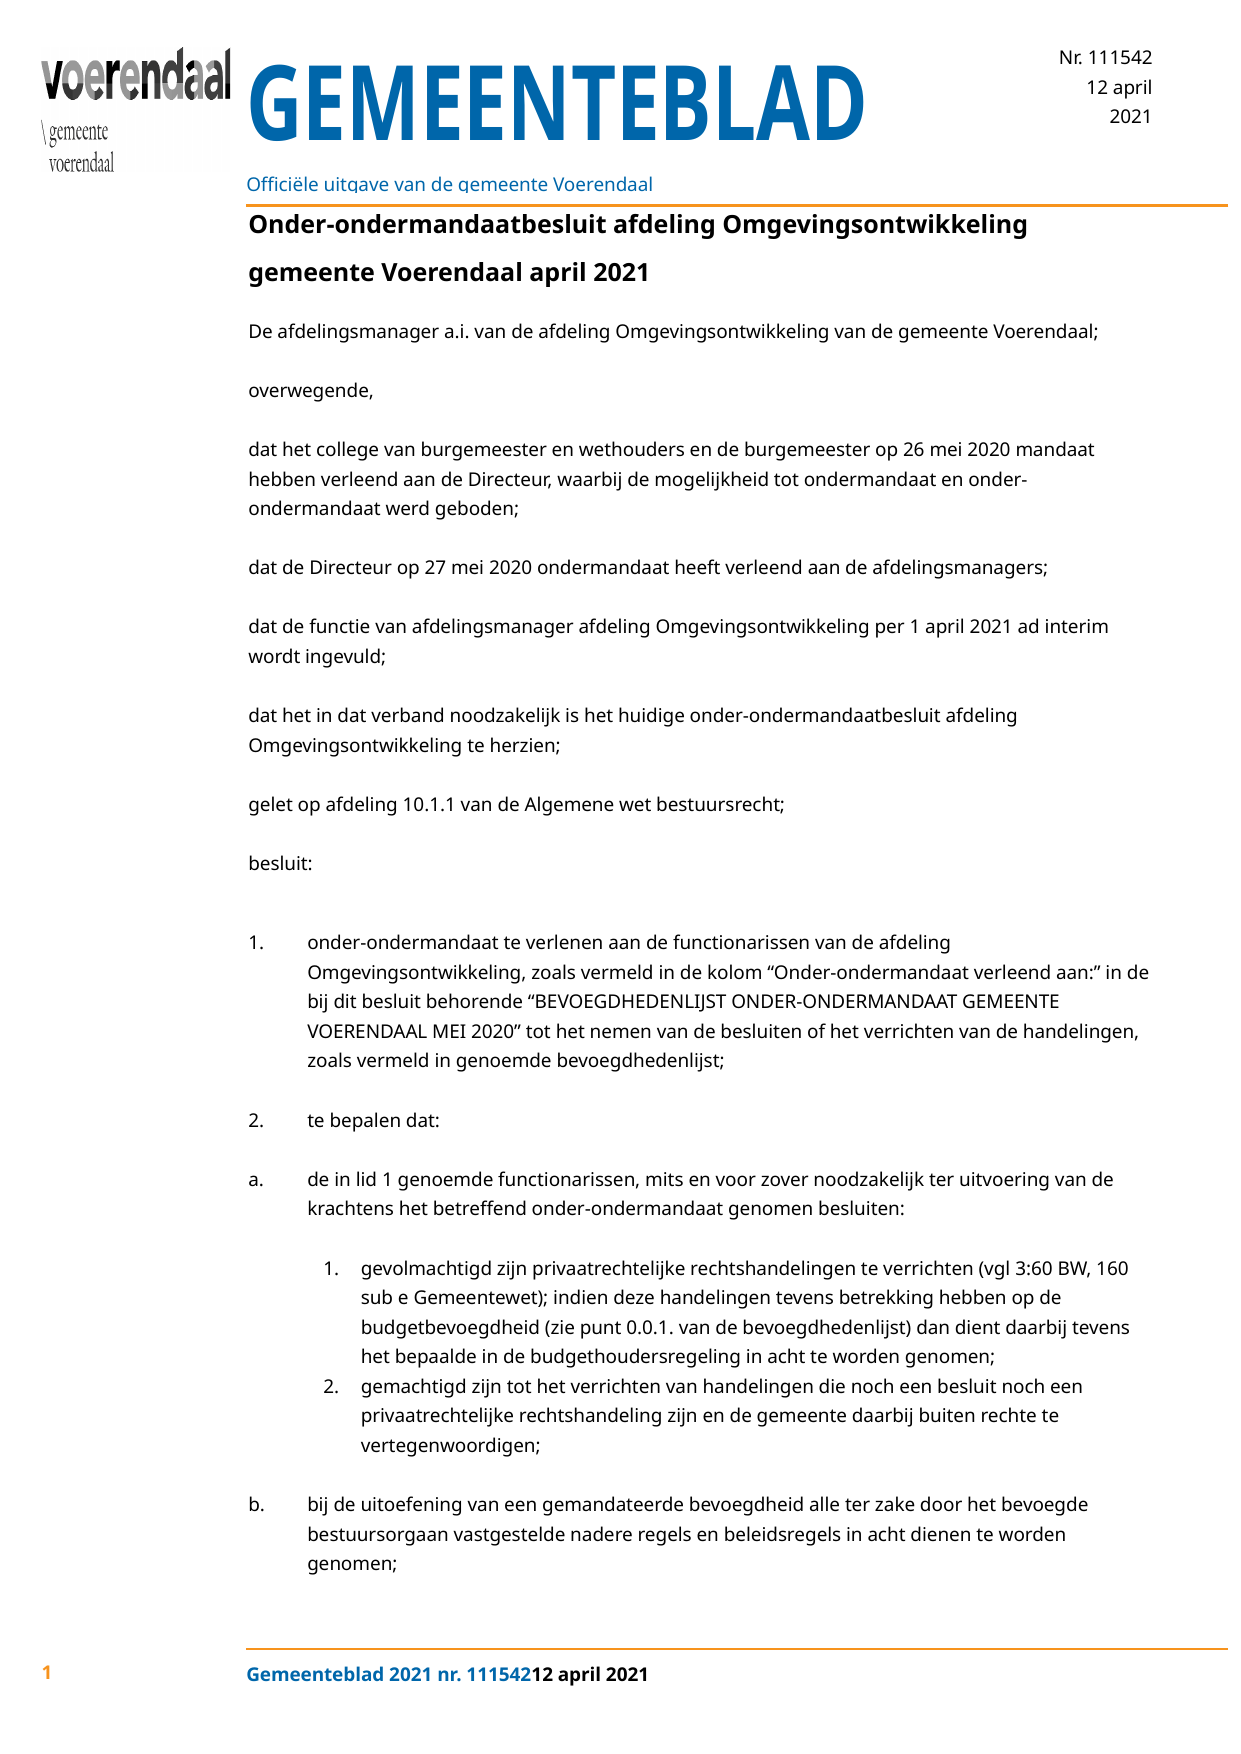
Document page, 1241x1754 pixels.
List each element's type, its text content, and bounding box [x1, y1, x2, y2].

text De afdelingsmanager a.i. van de afdeling Omgevingsontwikkeling van de gemeente Voerendaal; [248, 318, 1152, 344]
list gevolmachtigd zijn privaatrechtelijke rechtshandelingen te verrichten (vgl 3:60 BW, 160 sub e Gemeentewet); indien deze handelingen tevens betrekking hebben op de budgetbevoegdheid (zie punt 0.0.1. van de bevoegdhedenlijst) dan dient daarbij tevens het bepaalde in de budgethoudersregeling in acht te worden genomen; [323, 1255, 1152, 1369]
text Onder-ondermandaatbesluit afdeling Omgevingsontwikkeling gemeente Voerendaal april 2021 [248, 207, 1152, 288]
text dat de functie van afdelingsmanager afdeling Omgevingsontwikkeling per 1 april 2021 ad interim wordt ingevuld; [248, 614, 1152, 669]
picture [41, 47, 231, 172]
text gelet op afdeling 10.1.1 van de Algemene wet bestuursrecht; [248, 791, 1152, 817]
text dat het in dat verband noodzakelijk is het huidige onder-ondermandaatbesluit afdeling Omgevingsontwikkeling te herzien; [248, 702, 1152, 758]
text dat de Directeur op 27 mei 2020 ondermandaat heeft verleend aan de afdelingsmanagers; [248, 554, 1152, 580]
list te bepalen dat: [248, 1107, 1152, 1132]
list bij de uitoefening van een gemandateerde bevoegdheid alle ter zake door het bevoegde bestuursorgaan vastgestelde nadere regels en beleidsregels in acht dienen te worden genomen; [248, 1491, 1152, 1576]
text dat het college van burgemeester en wethouders en de burgemeester op 26 mei 2020 mandaat hebben verleend aan de Directeur, waarbij de mogelijkheid tot ondermandaat en onder-ondermandaat werd geboden; [248, 436, 1152, 521]
list de in lid 1 genoemde functionarissen, mits en voor zover noodzakelijk ter uitvoering van de krachtens het betreffend onder-ondermandaat genomen besluiten: [248, 1166, 1152, 1221]
text overwegende, [248, 377, 1152, 403]
text besluit: [248, 850, 1152, 876]
list onder-ondermandaat te verlenen aan de functionarissen van de afdeling Omgevingsontwikkeling, zoals vermeld in de kolom “Onder-ondermandaat verleend aan:” in de bij dit besluit behorende “BEVOEGDHEDENLIJST ONDER-ONDERMANDAAT GEMEENTE VOERENDAAL MEI 2020” tot het nemen van de besluiten of het verrichten van de handelingen, zoals vermeld in genoemde bevoegdhedenlijst; [248, 929, 1152, 1073]
list gemachtigd zijn tot het verrichten van handelingen die noch een besluit noch een privaatrechtelijke rechtshandeling zijn en de gemeente daarbij buiten rechte te vertegenwoordigen; [323, 1373, 1152, 1458]
